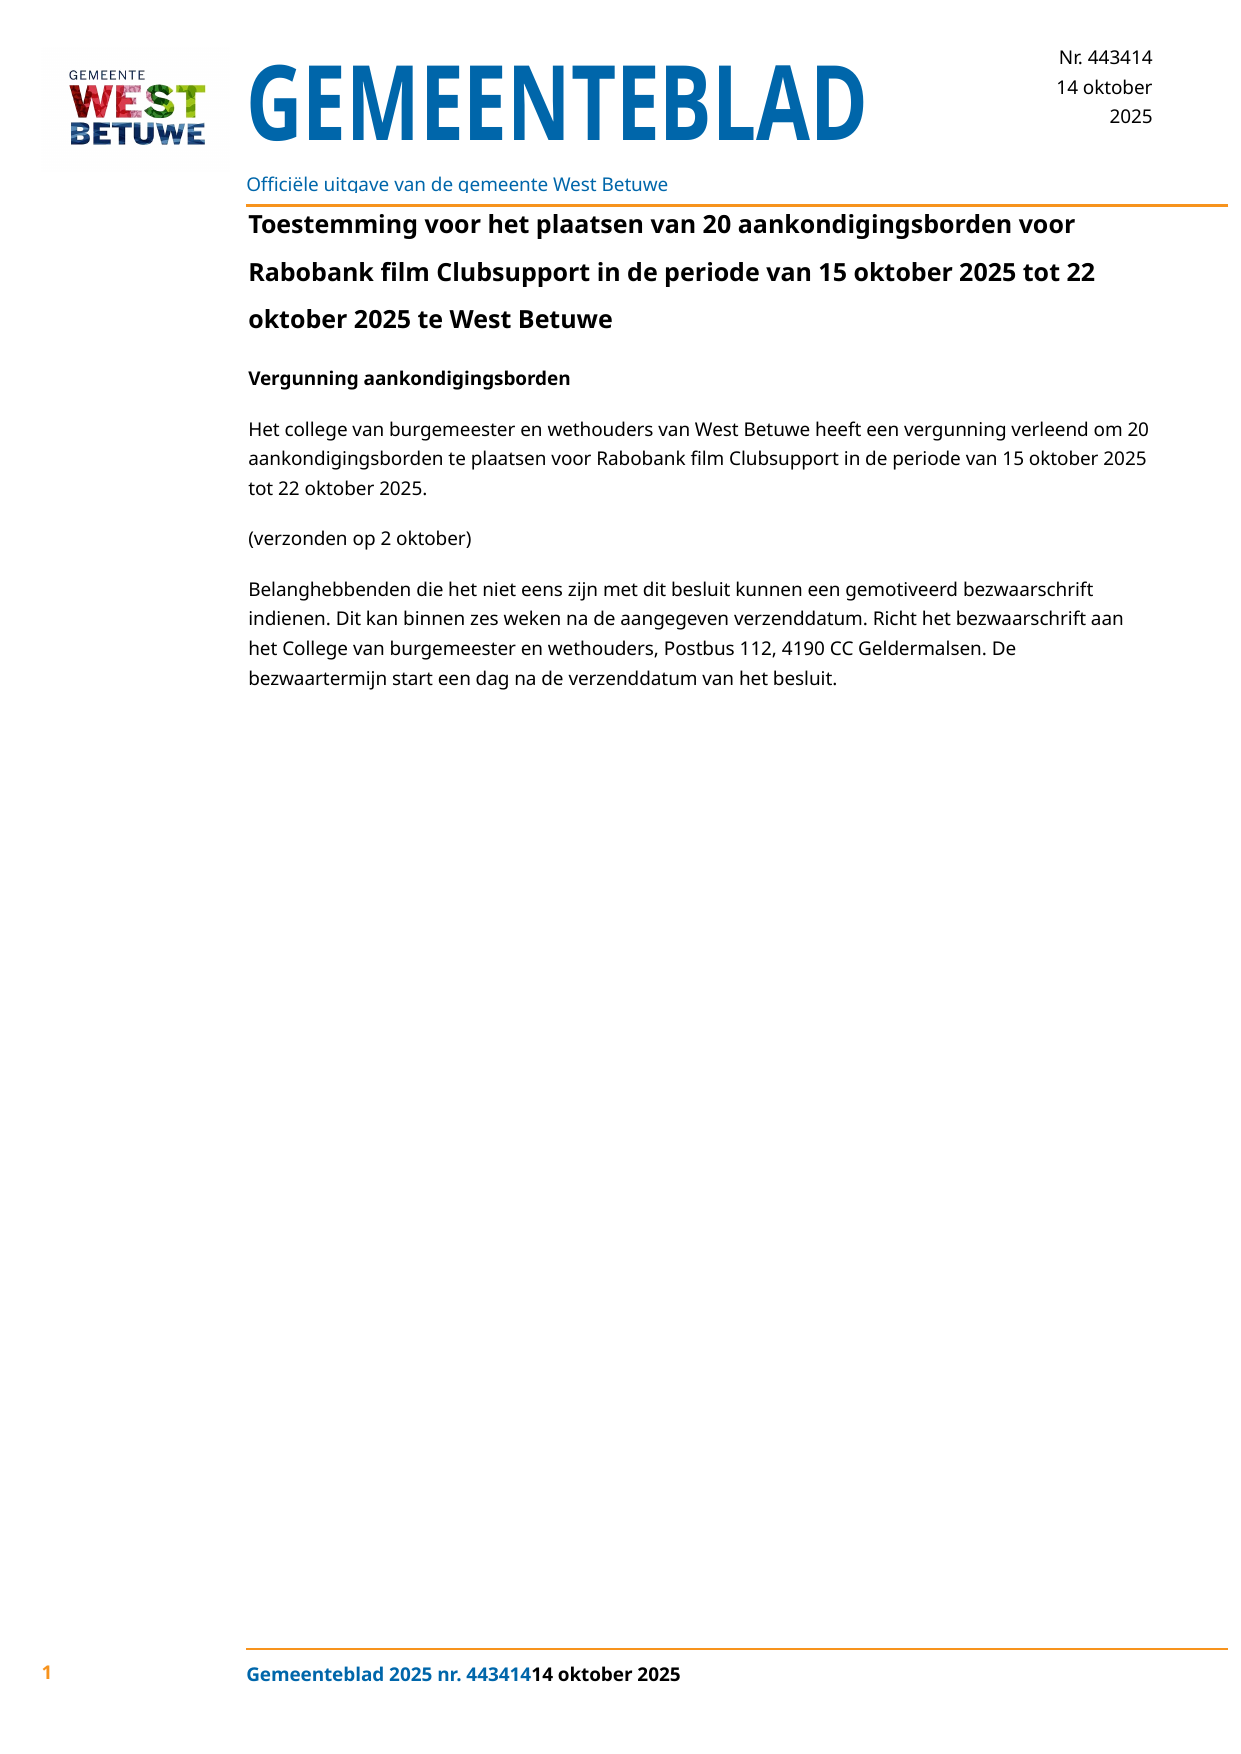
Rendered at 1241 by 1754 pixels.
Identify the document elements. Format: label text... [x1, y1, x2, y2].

text Toestemming voor het plaatsen van 20 aankondigingsborden voor Rabobank film Clubsupport in de periode van 15 oktober 2025 tot 22 oktober 2025 te West Betuwe [248, 207, 1152, 336]
text Het college van burgemeester en wethouders van West Betuwe heeft een vergunning verleend om 20 aankondigingsborden te plaatsen voor Rabobank film Clubsupport in de periode van 15 oktober 2025 tot 22 oktober 2025. [248, 416, 1152, 501]
picture [41, 47, 231, 172]
text (verzonden op 2 oktober) [248, 526, 1152, 551]
text Belanghebbenden die het niet eens zijn met dit besluit kunnen een gemotiveerd bezwaarschrift indienen. Dit kan binnen zes weken na de aangegeven verzenddatum. Richt het bezwaarschrift aan het College van burgemeester en wethouders, Postbus 112, 4190 CC Geldermalsen. De bezwaartermijn start een dag na de verzenddatum van het besluit. [248, 576, 1152, 690]
text Vergunning aankondigingsborden [248, 366, 1152, 391]
